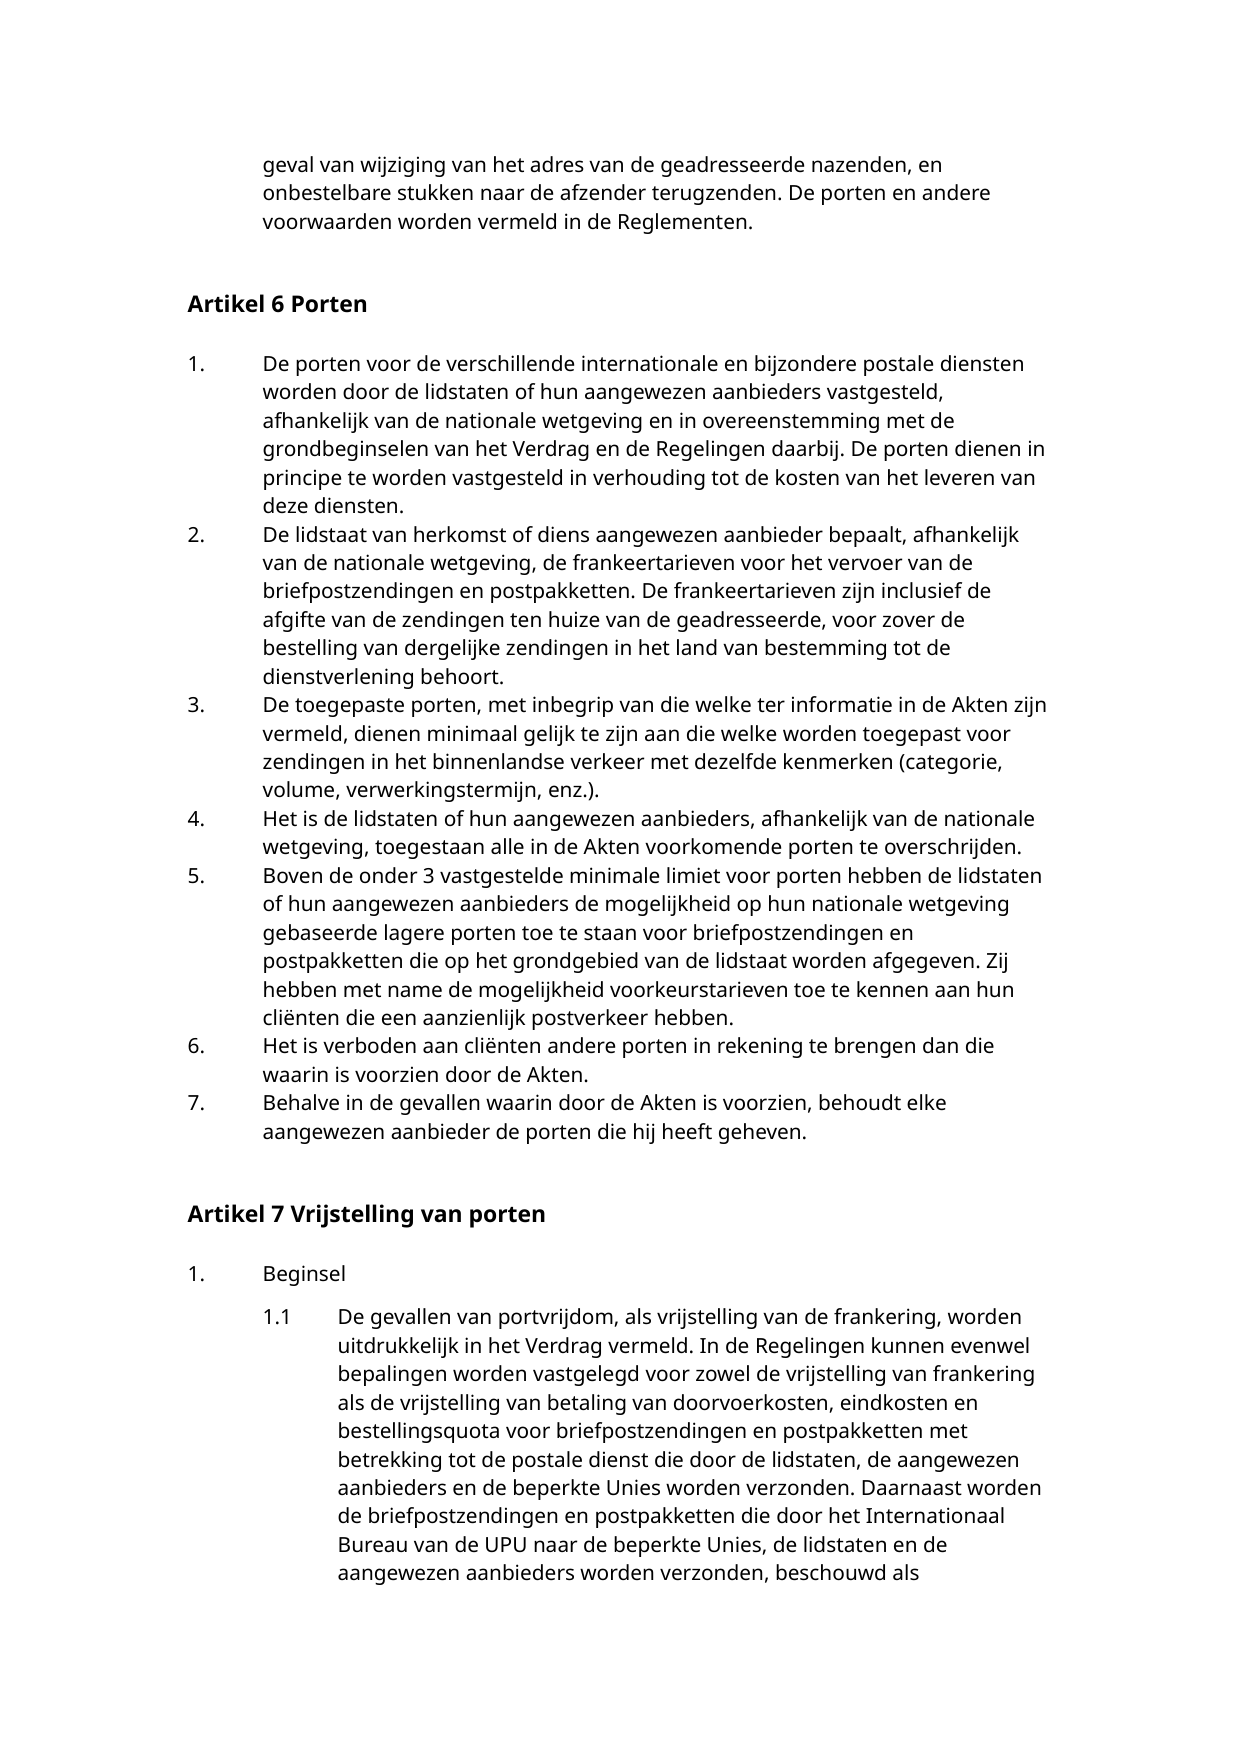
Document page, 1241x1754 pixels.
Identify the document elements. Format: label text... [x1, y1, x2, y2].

list Behalve in de gevallen waarin door de Akten is voorzien, behoudt elke aangewezen aanbieder de porten die hij heeft geheven. [187, 1088, 1053, 1145]
subtitle Artikel 7 Vrijstelling van porten [187, 1198, 1053, 1229]
list Boven de onder 3 vastgestelde minimale limiet voor porten hebben de lidstaten of hun aangewezen aanbieders de mogelijkheid op hun nationale wetgeving gebaseerde lagere porten toe te staan voor briefpostzendingen en postpakketten die op het grondgebied van de lidstaat worden afgegeven. Zij hebben met name de mogelijkheid voorkeurstarieven toe te kennen aan hun cliënten die een aanzienlijk postverkeer hebben. [187, 861, 1053, 1032]
list De gevallen van portvrijdom, als vrijstelling van de frankering, worden uitdrukkelijk in het Verdrag vermeld. In de Regelingen kunnen evenwel bepalingen worden vastgelegd voor zowel de vrijstelling van frankering als de vrijstelling van betaling van doorvoerkosten, eindkosten en bestellingsquota voor briefpostzendingen en postpakketten met betrekking tot de postale dienst die door de lidstaten, de aangewezen aanbieders en de beperkte Unies worden verzonden. Daarnaast worden de briefpostzendingen en postpakketten die door het Internationaal Bureau van de UPU naar de beperkte Unies, de lidstaten en de aangewezen aanbieders worden verzonden, beschouwd als [262, 1302, 1053, 1587]
list De porten voor de verschillende internationale en bijzondere postale diensten worden door de lidstaten of hun aangewezen aanbieders vastgesteld, afhankelijk van de nationale wetgeving en in overeenstemming met de grondbeginselen van het Verdrag en de Regelingen daarbij. De porten dienen in principe te worden vastgesteld in verhouding tot de kosten van het leveren van deze diensten. [187, 349, 1053, 520]
list Het is verboden aan cliënten andere porten in rekening te brengen dan die waarin is voorzien door de Akten. [187, 1032, 1053, 1088]
list geval van wijziging van het adres van de geadresseerde nazenden, en onbestelbare stukken naar de afzender terugzenden. De porten en andere voorwaarden worden vermeld in de Reglementen. [187, 150, 1053, 235]
subtitle Artikel 6 Porten [187, 288, 1053, 319]
list De toegepaste porten, met inbegrip van die welke ter informatie in de Akten zijn vermeld, dienen minimaal gelijk te zijn aan die welke worden toegepast voor zendingen in het binnenlandse verkeer met dezelfde kenmerken (categorie, volume, verwerkingstermijn, enz.). [187, 690, 1053, 804]
list De lidstaat van herkomst of diens aangewezen aanbieder bepaalt, afhankelijk van de nationale wetgeving, de frankeertarieven voor het vervoer van de briefpostzendingen en postpakketten. De frankeertarieven zijn inclusief de afgifte van de zendingen ten huize van de geadresseerde, voor zover de bestelling van dergelijke zendingen in het land van bestemming tot de dienstverlening behoort. [187, 520, 1053, 690]
list Het is de lidstaten of hun aangewezen aanbieders, afhankelijk van de nationale wetgeving, toegestaan alle in de Akten voorkomende porten te overschrijden. [187, 804, 1053, 861]
list Beginsel [187, 1259, 1053, 1287]
